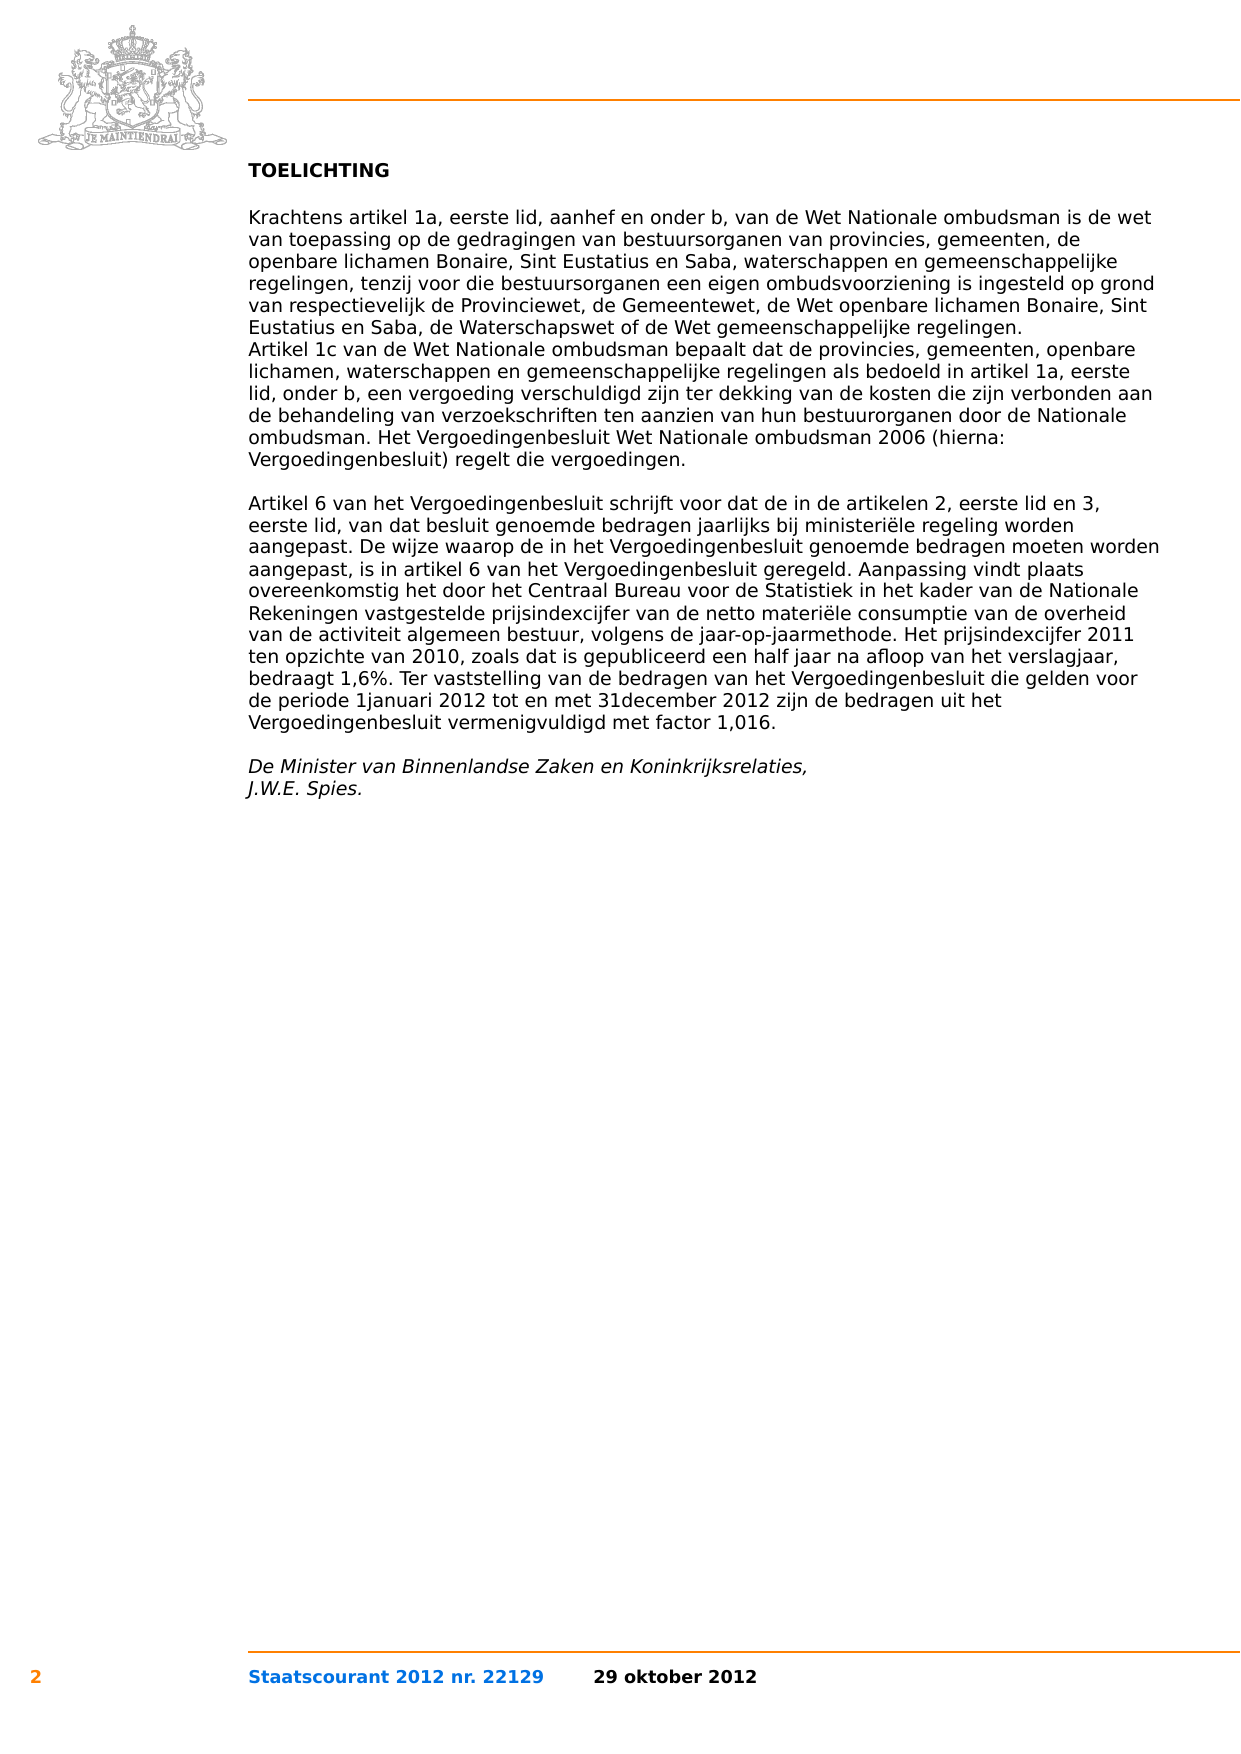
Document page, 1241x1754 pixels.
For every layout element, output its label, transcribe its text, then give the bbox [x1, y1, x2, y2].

text Krachtens artikel 1a, eerste lid, aanhef en onder b, van de Wet Nationale ombudsman is de wet van toepassing op de gedragingen van bestuursorganen van provincies, gemeenten, de openbare lichamen Bonaire, Sint Eustatius en Saba, waterschappen en gemeenschappelijke regelingen, tenzij voor die bestuursorganen een eigen ombudsvoorziening is ingesteld op grond van respectievelijk de Provinciewet, de Gemeentewet, de Wet openbare lichamen Bonaire, Sint Eustatius en Saba, de Waterschapswet of de Wet gemeenschappelijke regelingen. [248, 207, 1163, 339]
picture [38, 25, 227, 150]
text De Minister van Binnenlandse Zaken en Koninkrijksrelaties, J.W.E. Spies. [248, 756, 1163, 800]
text Artikel 6 van het Vergoedingenbesluit schrijft voor dat de in de artikelen 2, eerste lid en 3, eerste lid, van dat besluit genoemde bedragen jaarlijks bij ministeriële regeling worden aangepast. De wijze waarop de in het Vergoedingenbesluit genoemde bedragen moeten worden aangepast, is in artikel 6 van het Vergoedingenbesluit geregeld. Aanpassing vindt plaats overeenkomstig het door het Centraal Bureau voor de Statistiek in het kader van de Nationale Rekeningen vastgestelde prijsindexcijfer van de netto materiële consumptie van de overheid van de activiteit algemeen bestuur, volgens de jaar-op-jaarmethode. Het prijsindexcijfer 2011 ten opzichte van 2010, zoals dat is gepubliceerd een half jaar na afloop van het verslagjaar, bedraagt 1,6%. Ter vaststelling van de bedragen van het Vergoedingenbesluit die gelden voor de periode 1januari 2012 tot en met 31december 2012 zijn de bedragen uit het Vergoedingenbesluit vermenigvuldigd met factor 1,016. [248, 492, 1163, 734]
text Artikel 1c van de Wet Nationale ombudsman bepaalt dat de provincies, gemeenten, openbare lichamen, waterschappen en gemeenschappelijke regelingen als bedoeld in artikel 1a, eerste lid, onder b, een vergoeding verschuldigd zijn ter dekking van de kosten die zijn verbonden aan de behandeling van verzoekschriften ten aanzien van hun bestuurorganen door de Nationale ombudsman. Het Vergoedingenbesluit Wet Nationale ombudsman 2006 (hierna: Vergoedingenbesluit) regelt die vergoedingen. [248, 339, 1163, 471]
subtitle TOELICHTING [248, 160, 1163, 182]
